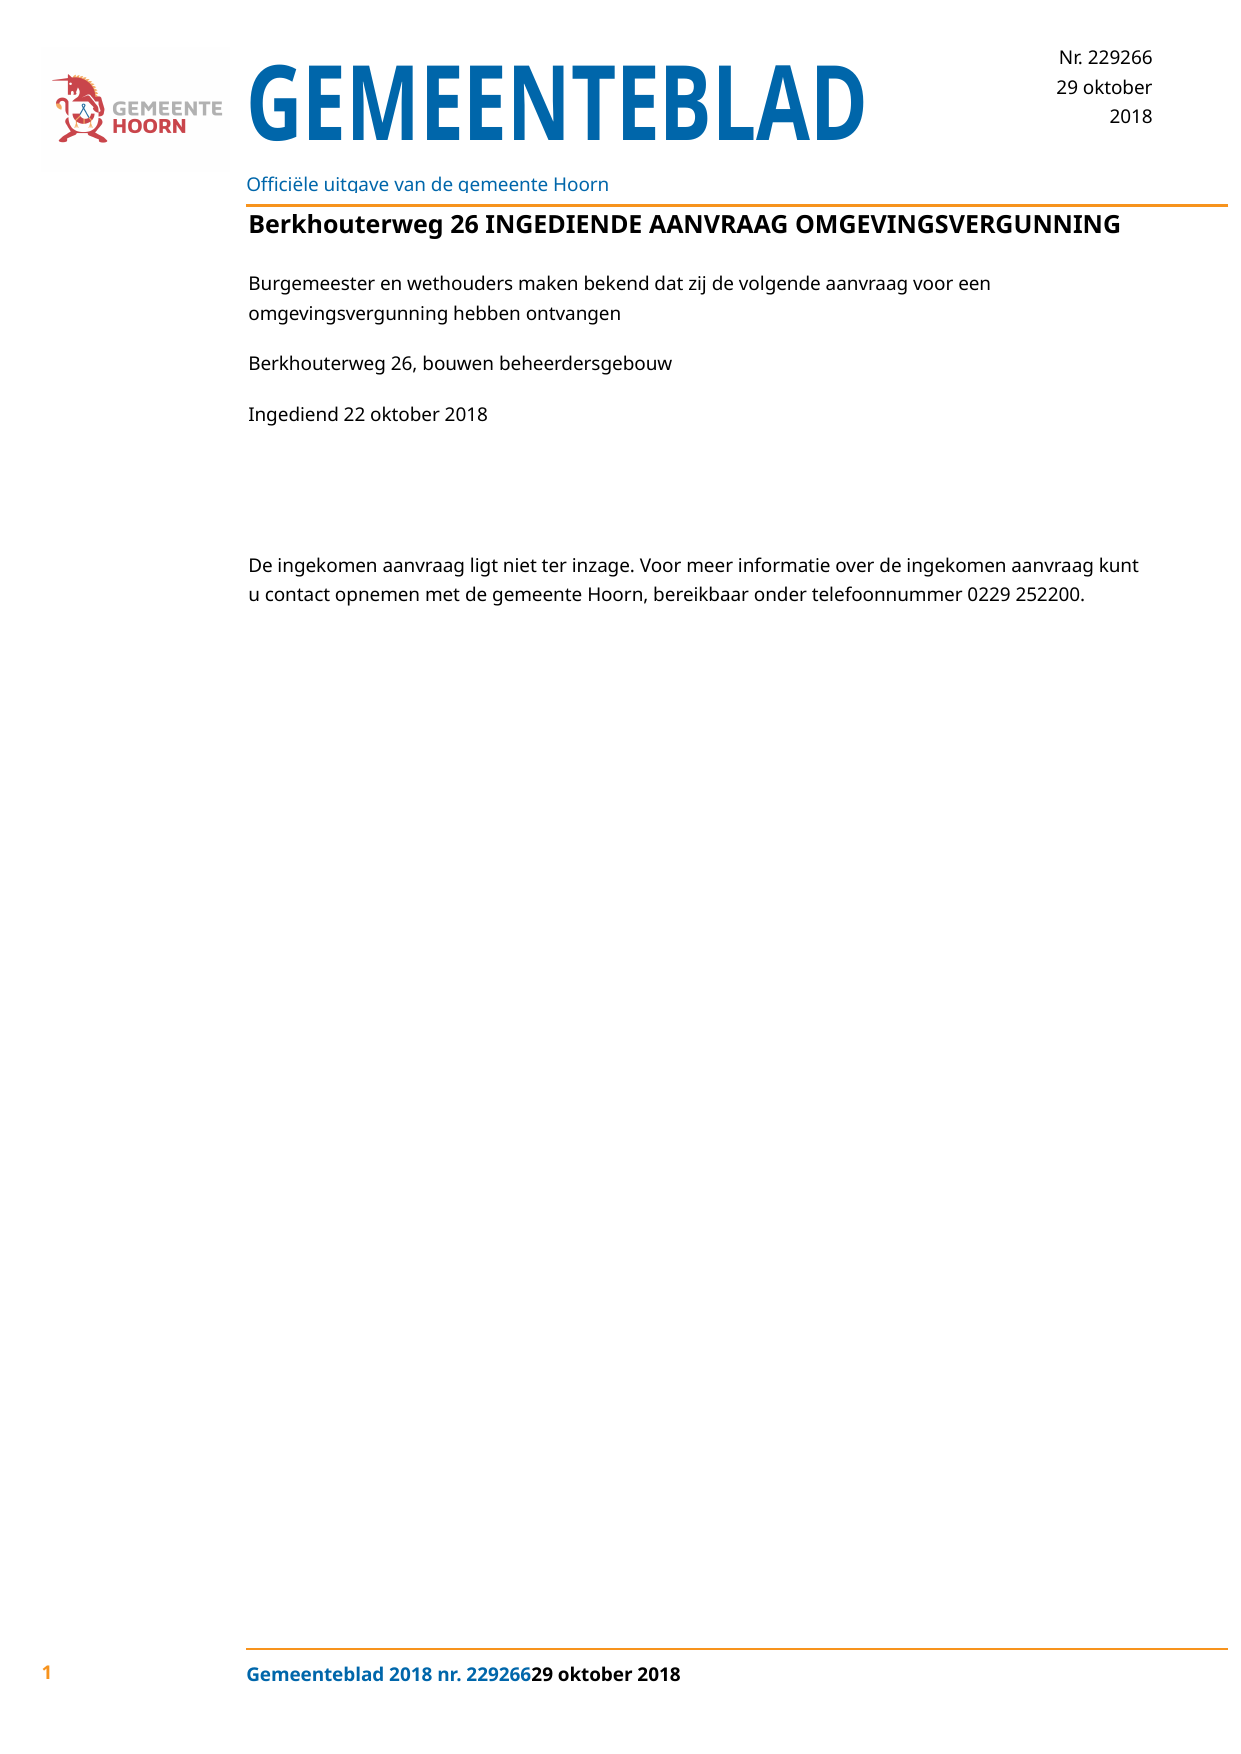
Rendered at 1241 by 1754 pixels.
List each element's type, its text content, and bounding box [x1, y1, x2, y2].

text Burgemeester en wethouders maken bekend dat zij de volgende aanvraag voor een omgevingsvergunning hebben ontvangen [248, 270, 1152, 326]
text Berkhouterweg 26 INGEDIENDE AANVRAAG OMGEVINGSVERGUNNING [248, 207, 1152, 241]
text De ingekomen aanvraag ligt niet ter inzage. Voor meer informatie over de ingekomen aanvraag kunt u contact opnemen met de gemeente Hoorn, bereikbaar onder telefoonnummer 0229 252200. [248, 552, 1152, 607]
text Berkhouterweg 26, bouwen beheerdersgebouw [248, 350, 1152, 376]
picture [41, 47, 231, 172]
text Ingediend 22 oktober 2018 [248, 401, 1152, 426]
